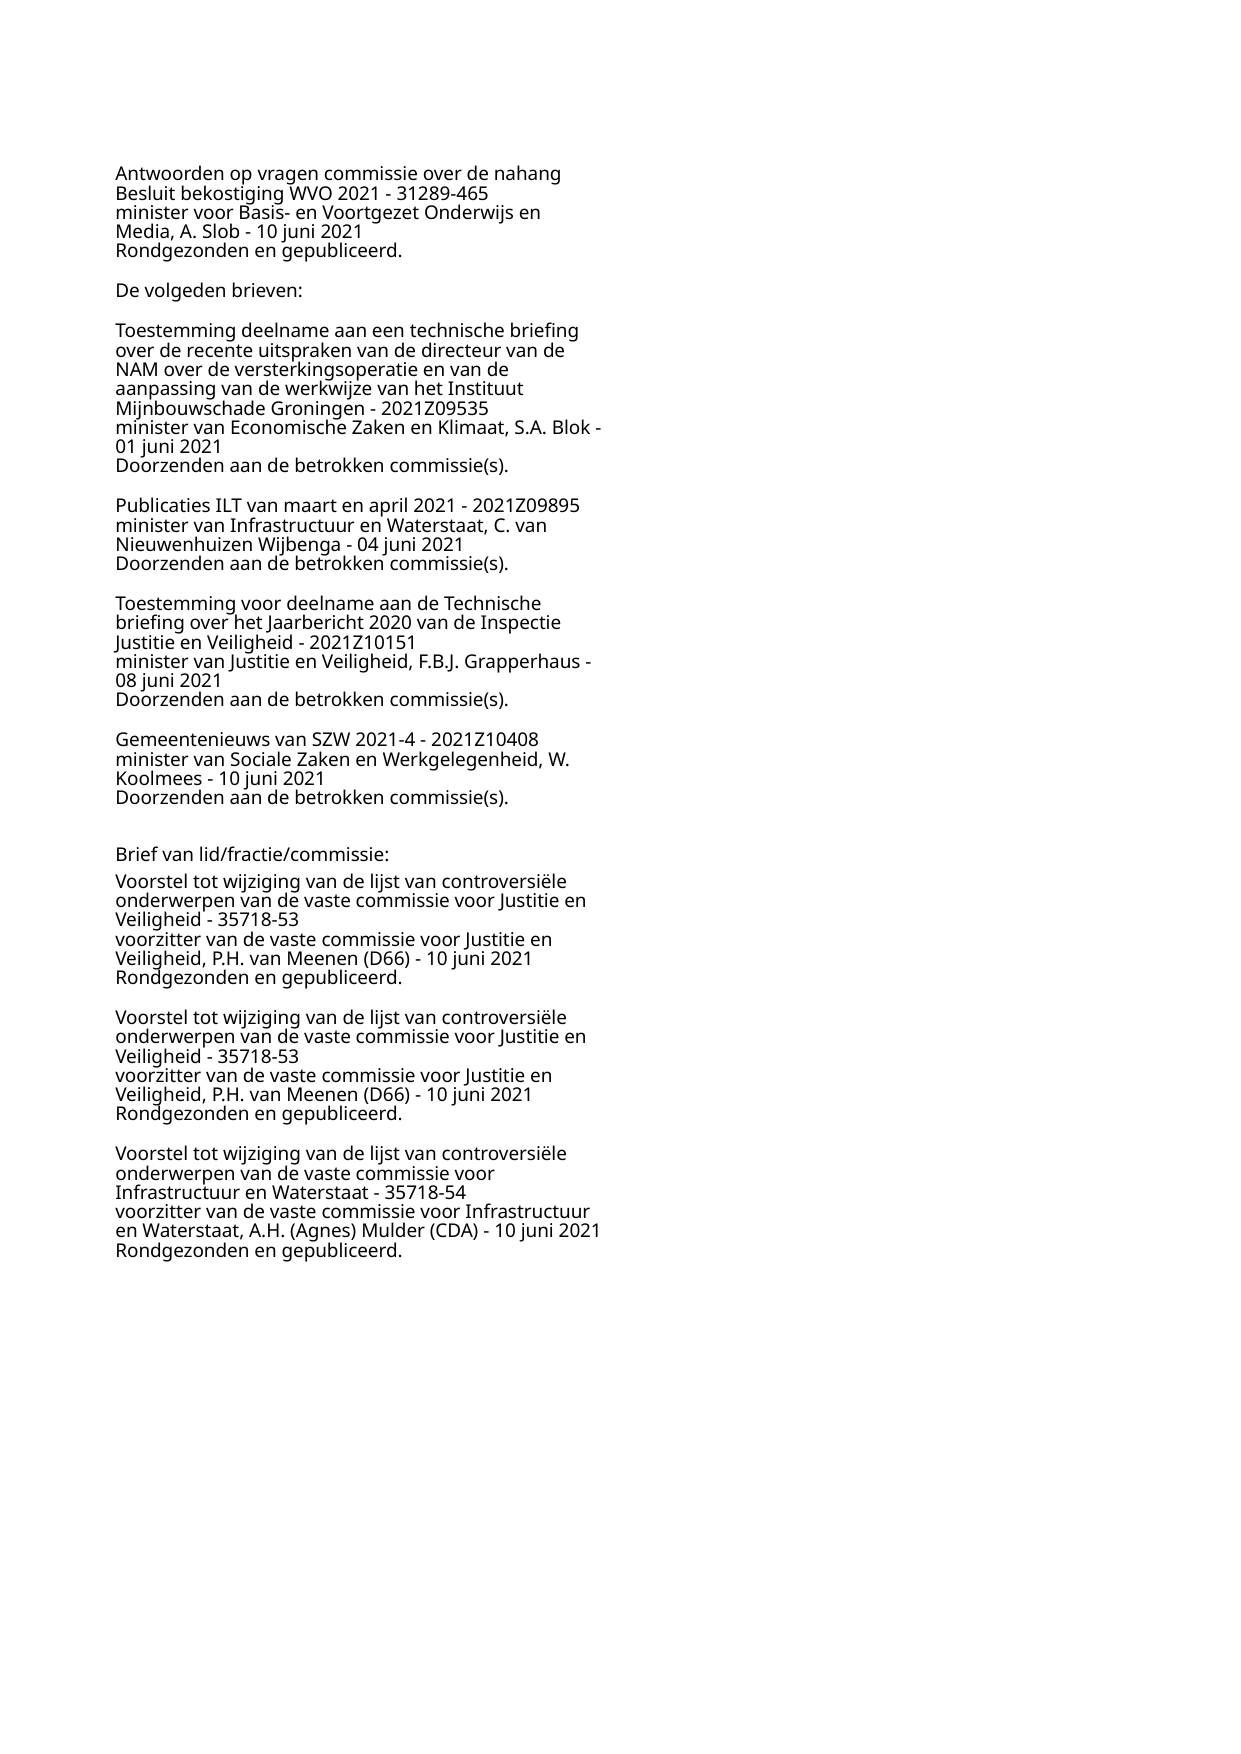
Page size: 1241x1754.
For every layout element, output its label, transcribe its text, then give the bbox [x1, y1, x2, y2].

text voorzitter van de vaste commissie voor Justitie en Veiligheid, P.H. van Meenen (D66) - 10 juni 2021 [115, 1067, 605, 1105]
text Brief van lid/fractie/commissie: [115, 841, 605, 867]
text minister van Sociale Zaken en Werkgelegenheid, W. Koolmees - 10 juni 2021 [115, 751, 605, 789]
text Voorstel tot wijziging van de lijst van controversiële onderwerpen van de vaste commissie voor Justitie en Veiligheid - 35718-53 [115, 1009, 605, 1067]
text Publicaties ILT van maart en april 2021 - 2021Z09895 [115, 497, 605, 517]
text Rondgezonden en gepubliceerd. [115, 1105, 605, 1125]
text Voorstel tot wijziging van de lijst van controversiële onderwerpen van de vaste commissie voor Justitie en Veiligheid - 35718-53 [115, 873, 605, 931]
text Doorzenden aan de betrokken commissie(s). [115, 691, 605, 711]
text Rondgezonden en gepubliceerd. [115, 242, 605, 262]
text Antwoorden op vragen commissie over de nahang Besluit bekostiging WVO 2021 - 31289-465 [115, 165, 605, 204]
text Doorzenden aan de betrokken commissie(s). [115, 457, 605, 477]
text Rondgezonden en gepubliceerd. [115, 1242, 605, 1261]
text minister van Justitie en Veiligheid, F.B.J. Grapperhaus - 08 juni 2021 [115, 653, 605, 691]
text Voorstel tot wijziging van de lijst van controversiële onderwerpen van de vaste commissie voor Infrastructuur en Waterstaat - 35718-54 [115, 1145, 605, 1203]
text De volgeden brieven: [115, 282, 605, 302]
text Doorzenden aan de betrokken commissie(s). [115, 555, 605, 574]
text voorzitter van de vaste commissie voor Infrastructuur en Waterstaat, A.H. (Agnes) Mulder (CDA) - 10 juni 2021 [115, 1203, 605, 1242]
text minister van Infrastructuur en Waterstaat, C. van Nieuwenhuizen Wijbenga - 04 juni 2021 [115, 517, 605, 555]
text Gemeentenieuws van SZW 2021-4 - 2021Z10408 [115, 731, 605, 751]
text voorzitter van de vaste commissie voor Justitie en Veiligheid, P.H. van Meenen (D66) - 10 juni 2021 [115, 931, 605, 969]
text minister voor Basis- en Voortgezet Onderwijs en Media, A. Slob - 10 juni 2021 [115, 204, 605, 242]
text Toestemming voor deelname aan de Technische briefing over het Jaarbericht 2020 van de Inspectie Justitie en Veiligheid - 2021Z10151 [115, 595, 605, 653]
text Rondgezonden en gepubliceerd. [115, 969, 605, 988]
text Doorzenden aan de betrokken commissie(s). [115, 789, 605, 808]
text minister van Economische Zaken en Klimaat, S.A. Blok - 01 juni 2021 [115, 419, 605, 457]
text Toestemming deelname aan een technische briefing over de recente uitspraken van de directeur van de NAM over de versterkingsoperatie en van de aanpassing van de werkwijze van het Instituut Mijnbouwschade Groningen - 2021Z09535 [115, 322, 605, 419]
